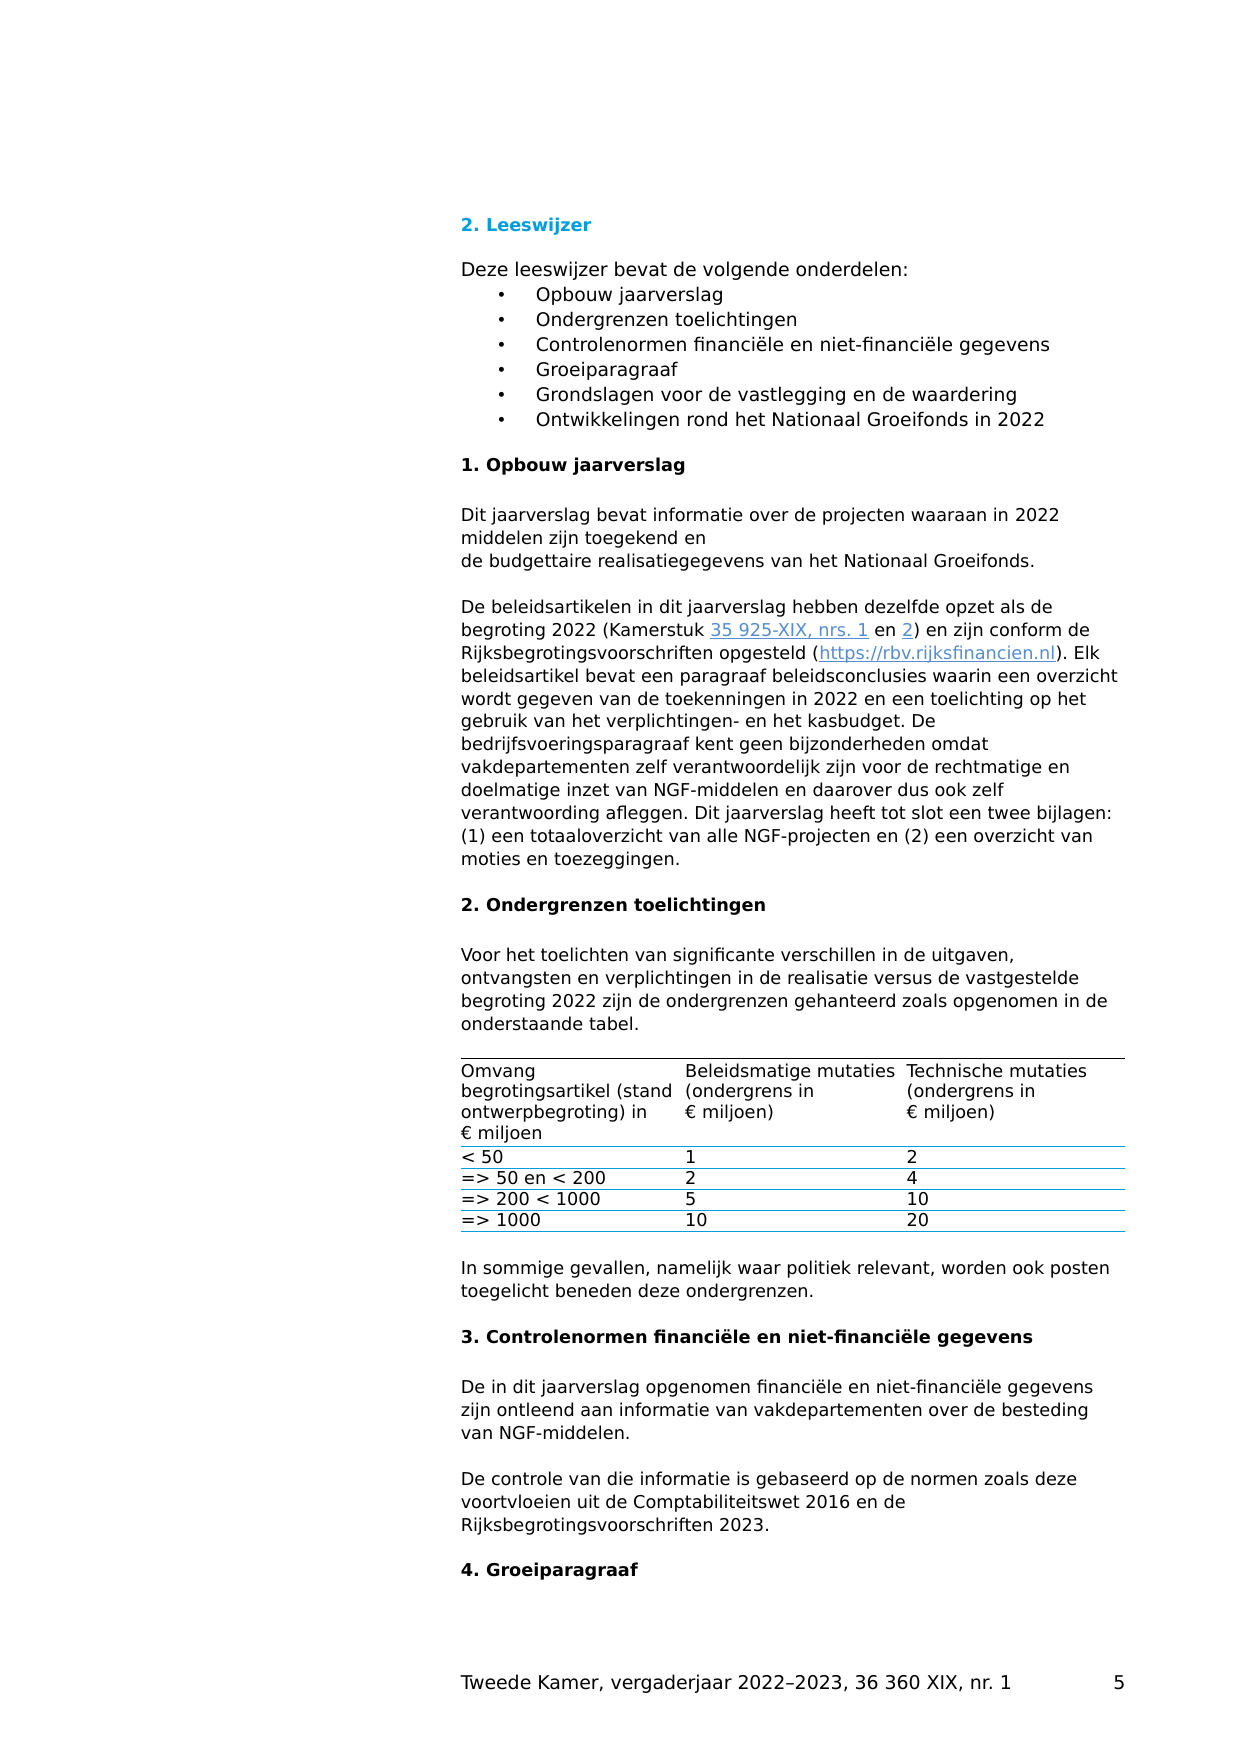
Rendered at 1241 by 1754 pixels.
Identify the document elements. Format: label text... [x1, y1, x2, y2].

text 4. Groeiparagraaf [461, 1558, 1125, 1581]
table_cell 2 [682, 1169, 903, 1188]
list Ondergrenzen toelichtingen [498, 306, 1125, 331]
text De beleidsartikelen in dit jaarverslag hebben dezelfde opzet als de begroting 2022 (Kamerstuk 35 925-XIX, nrs. 1 en 2) en zijn conform de Rijksbegrotingsvoorschriften opgesteld (https://rbv.rijksfinancien.nl). Elk beleidsartikel bevat een paragraaf beleidsconclusies waarin een overzicht wordt gegeven van de toekenningen in 2022 en een toelichting op het gebruik van het verplichtingen- en het kasbudget. De bedrijfsvoeringsparagraaf kent geen bijzonderheden omdat vakdepartementen zelf verantwoordelijk zijn voor de rechtmatige en doelmatige inzet van NGF-middelen en daarover dus ook zelf verantwoording afleggen. Dit jaarverslag heeft tot slot een twee bijlagen: (1) een totaaloverzicht van alle NGF-projecten en (2) een overzicht van moties en toezeggingen. [461, 595, 1125, 870]
table_header Beleidsmatige mutaties (ondergrens in € miljoen) [682, 1059, 903, 1146]
list Groeiparagraaf [498, 356, 1125, 381]
table_cell 2 [904, 1147, 1125, 1167]
text De in dit jaarverslag opgenomen financiële en niet-financiële gegevens zijn ontleend aan informatie van vakdepartementen over de besteding van NGF-middelen. [461, 1375, 1125, 1444]
table_cell => 50 en < 200 [461, 1169, 682, 1188]
text Dit jaarverslag bevat informatie over de projecten waaraan in 2022 middelen zijn toegekend en de budgettaire realisatiegegevens van het Nationaal Groeifonds. [461, 503, 1125, 572]
table_cell => 1000 [461, 1211, 682, 1231]
list Opbouw jaarverslag [498, 281, 1125, 306]
text Deze leeswijzer bevat de volgende onderdelen: [461, 259, 1125, 281]
text Voor het toelichten van significante verschillen in de uitgaven, ontvangsten en verplichtingen in de realisatie versus de vastgestelde begroting 2022 zijn de ondergrenzen gehanteerd zoals opgenomen in de onderstaande tabel. [461, 943, 1125, 1034]
text 2. Ondergrenzen toelichtingen [461, 893, 1125, 916]
table_cell 10 [904, 1190, 1125, 1210]
table_cell 1 [682, 1147, 903, 1167]
table_cell < 50 [461, 1147, 682, 1167]
title 2. Leeswijzer [461, 213, 1125, 236]
list Controlenormen financiële en niet-financiële gegevens [498, 331, 1125, 356]
text In sommige gevallen, namelijk waar politiek relevant, worden ook posten toegelicht beneden deze ondergrenzen. [461, 1256, 1125, 1302]
text 1. Opbouw jaarverslag [461, 453, 1125, 476]
text 3. Controlenormen financiële en niet-financiële gegevens [461, 1325, 1125, 1348]
table_header Omvang begrotingsartikel (stand ontwerpbegroting) in € miljoen [461, 1059, 682, 1146]
table_cell 5 [682, 1190, 903, 1210]
list Grondslagen voor de vastlegging en de waardering [498, 381, 1125, 406]
table_header Technische mutaties (ondergrens in € miljoen) [904, 1059, 1125, 1146]
table_cell 20 [904, 1211, 1125, 1231]
text De controle van die informatie is gebaseerd op de normen zoals deze voortvloeien uit de Comptabiliteitswet 2016 en de Rijksbegrotingsvoorschriften 2023. [461, 1467, 1125, 1536]
table_cell 4 [904, 1169, 1125, 1188]
list Ontwikkelingen rond het Nationaal Groeifonds in 2022 [498, 406, 1125, 431]
table_cell 10 [682, 1211, 903, 1231]
table_cell => 200 < 1000 [461, 1190, 682, 1210]
